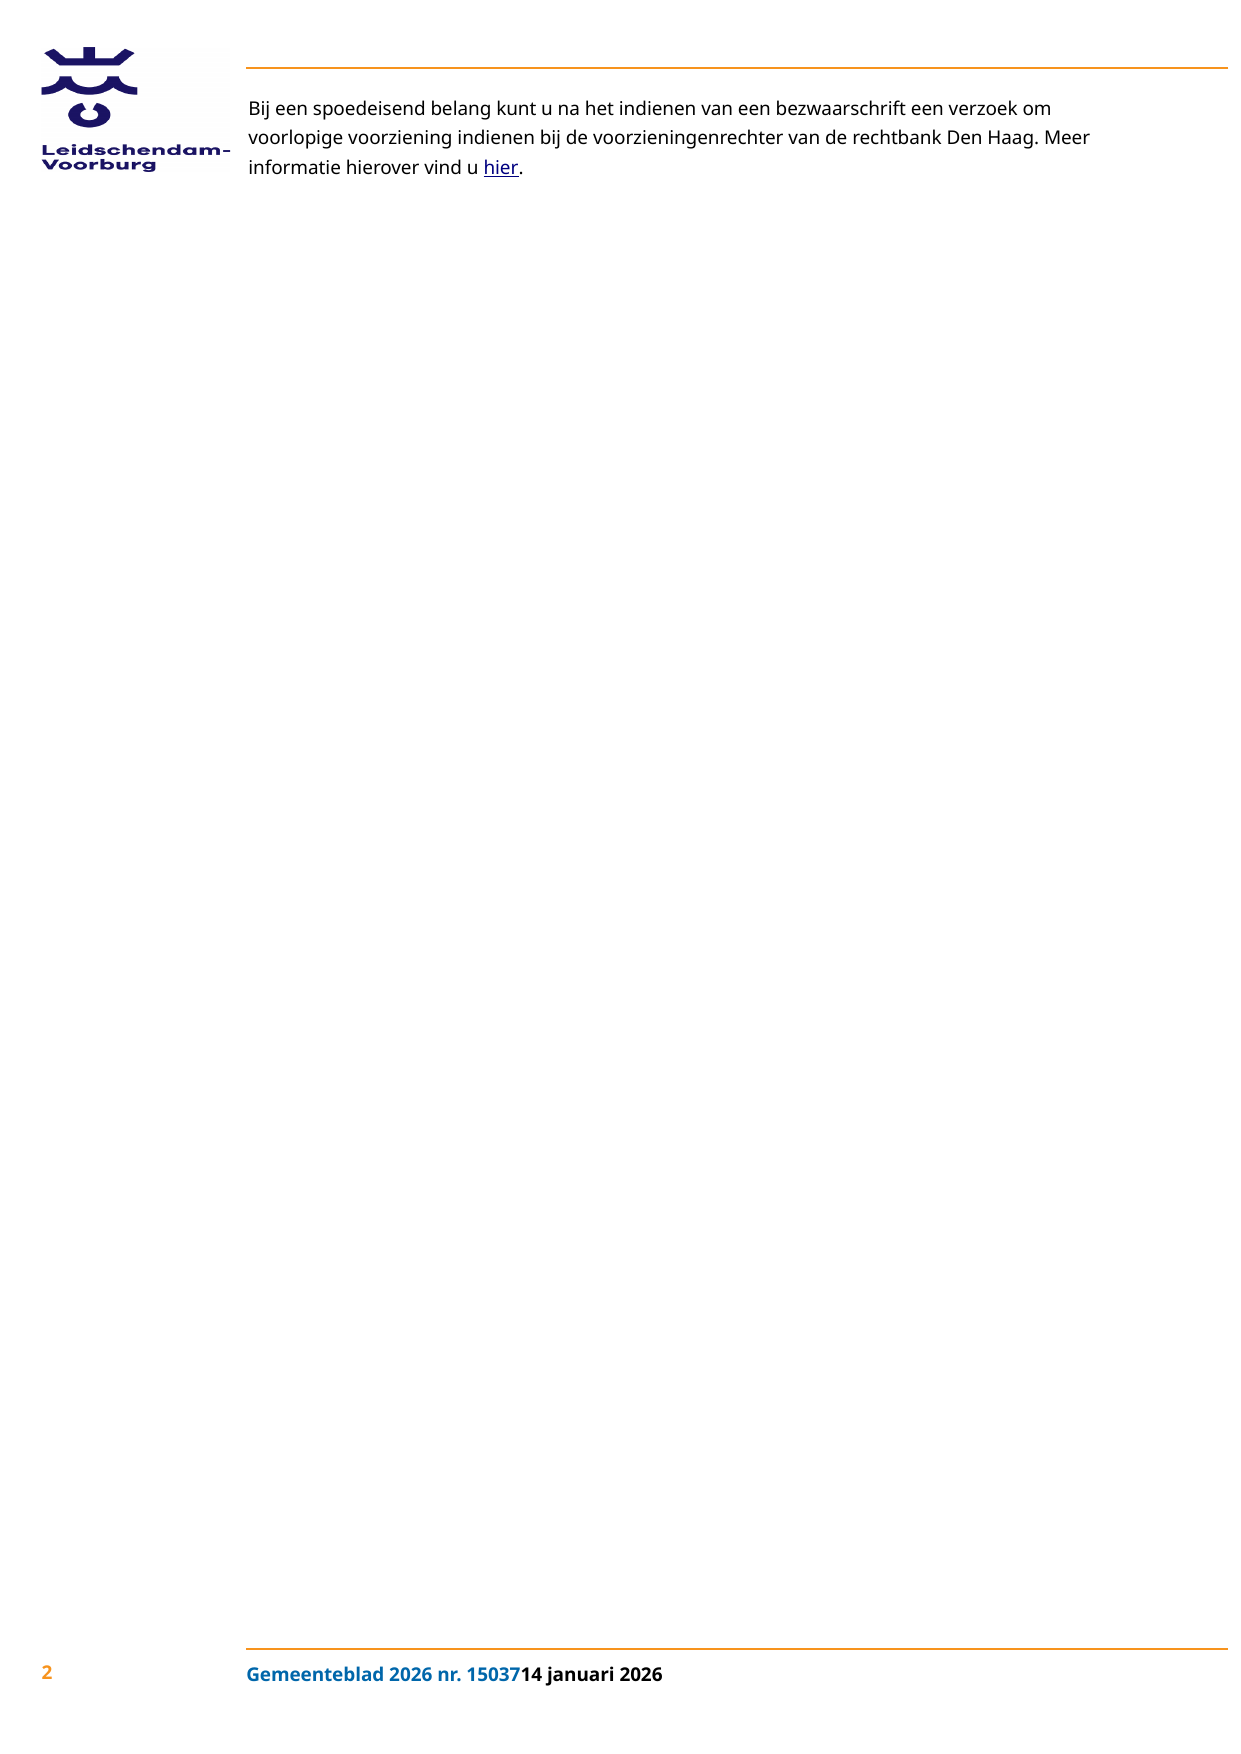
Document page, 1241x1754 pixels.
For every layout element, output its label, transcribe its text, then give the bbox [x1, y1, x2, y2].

text Bij een spoedeisend belang kunt u na het indienen van een bezwaarschrift een verzoek om voorlopige voorziening indienen bij de voorzieningenrechter van de rechtbank Den Haag. Meer informatie hierover vind u hier. [248, 95, 1152, 180]
picture [41, 47, 231, 172]
